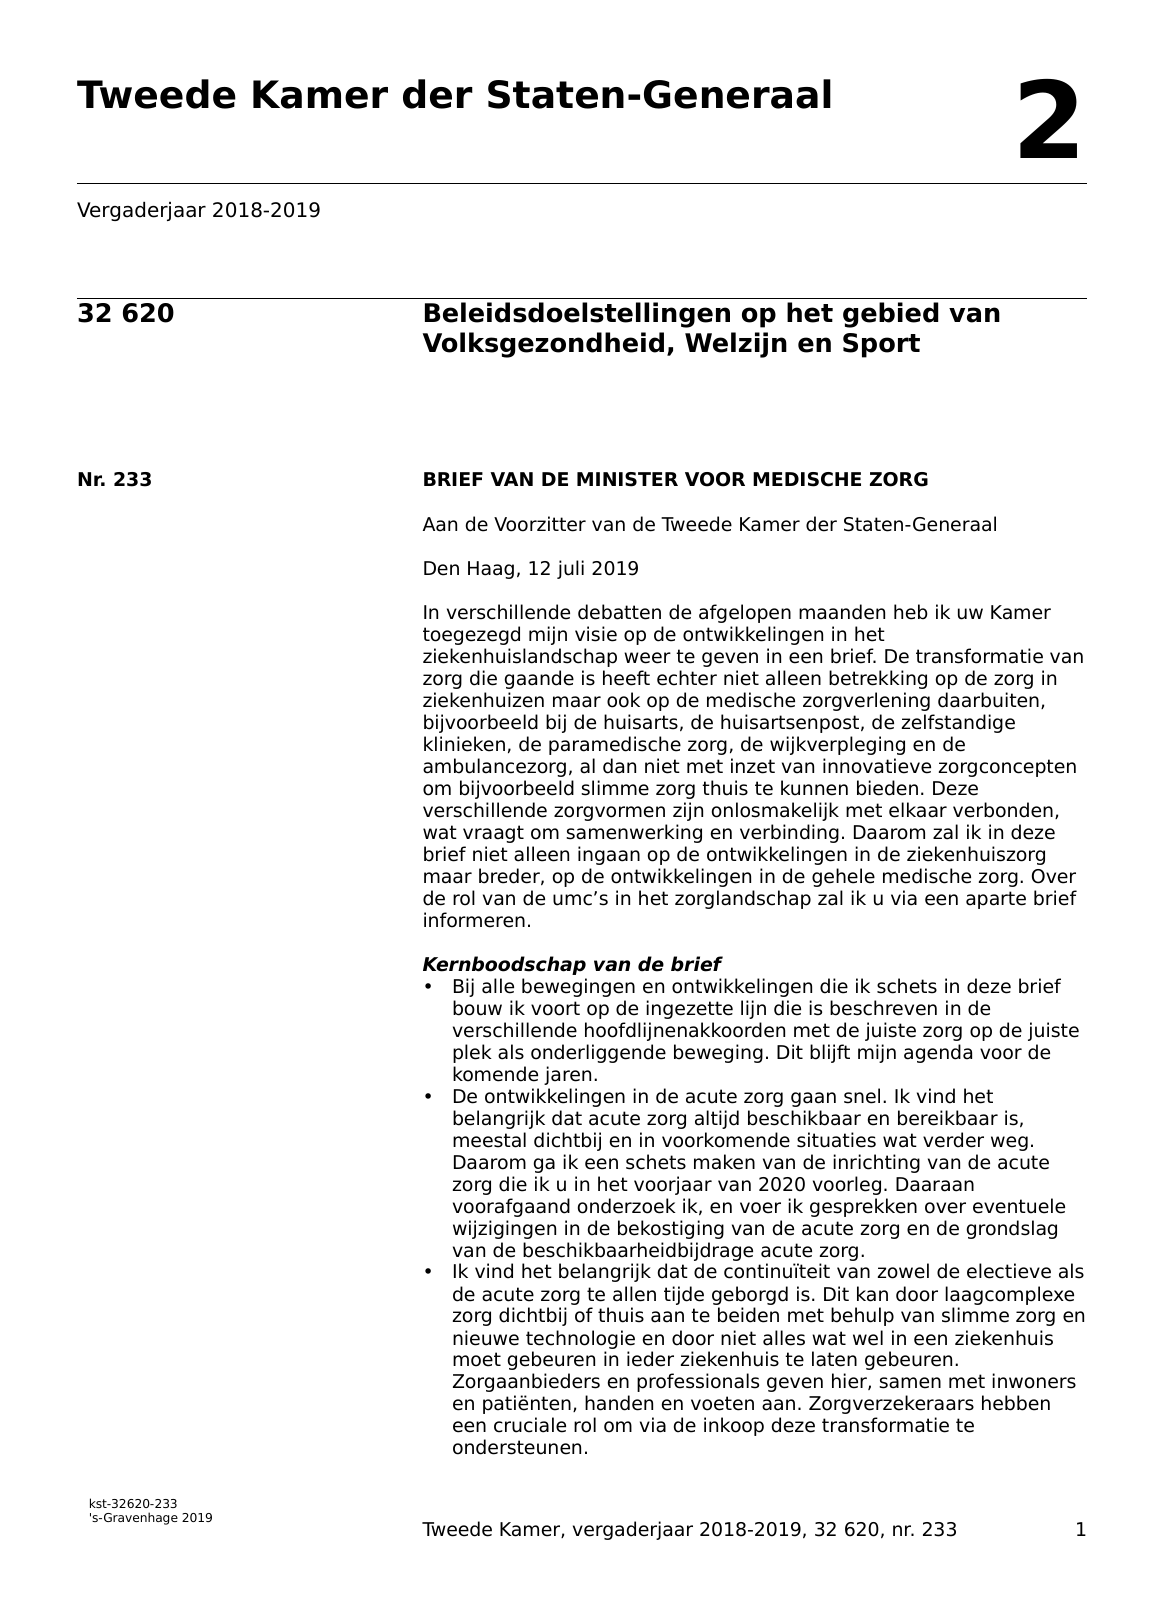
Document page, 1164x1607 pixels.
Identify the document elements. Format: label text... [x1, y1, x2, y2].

text • Ik vind het belangrijk dat de continuïteit van zowel de electieve als de acute zorg te allen tijde geborgd is. Dit kan door laagcomplexe zorg dichtbij of thuis aan te beiden met behulp van slimme zorg en nieuwe technologie en door niet alles wat wel in een ziekenhuis moet gebeuren in ieder ziekenhuis te laten gebeuren. Zorgaanbieders en professionals geven hier, samen met inwoners en patiënten, handen en voeten aan. Zorgverzekeraars hebben een cruciale rol om via de inkoop deze transformatie te ondersteunen. [422, 1261, 1087, 1459]
text kst-32620-233 [88, 1497, 323, 1511]
text In verschillende debatten de afgelopen maanden heb ik uw Kamer toegezegd mijn visie op de ontwikkelingen in het ziekenhuislandschap weer te geven in een brief. De transformatie van zorg die gaande is heeft echter niet alleen betrekking op de zorg in ziekenhuizen maar ook op de medische zorgverlening daarbuiten, bijvoorbeeld bij de huisarts, de huisartsenpost, de zelfstandige klinieken, de paramedische zorg, de wijkverpleging en de ambulancezorg, al dan niet met inzet van innovatieve zorgconcepten om bijvoorbeeld slimme zorg thuis te kunnen bieden. Deze verschillende zorgvormen zijn onlosmakelijk met elkaar verbonden, wat vraagt om samenwerking en verbinding. Daarom zal ik in deze brief niet alleen ingaan op de ontwikkelingen in de ziekenhuiszorg maar breder, op de ontwikkelingen in de gehele medische zorg. Over de rol van de umc’s in het zorglandschap zal ik u via een aparte brief informeren. [422, 602, 1087, 932]
subtitle 32 620 Beleidsdoelstellingen op het gebied van Volksgezondheid, Welzijn en Sport [77, 299, 1087, 358]
table_header 2 [886, 59, 1087, 183]
text Aan de Voorzitter van de Tweede Kamer der Staten-Generaal [422, 513, 1087, 536]
table_cell Vergaderjaar 2018-2019 [77, 184, 1087, 298]
text • Bij alle bewegingen en ontwikkelingen die ik schets in deze brief bouw ik voort op de ingezette lijn die is beschreven in de verschillende hoofdlijnenakkoorden met de juiste zorg op de juiste plek als onderliggende beweging. Dit blijft mijn agenda voor de komende jaren. [422, 976, 1087, 1086]
subtitle Nr. 233 BRIEF VAN DE MINISTER VOOR MEDISCHE ZORG [77, 469, 1087, 491]
subtitle Kernboodschap van de brief [422, 954, 1087, 976]
text • De ontwikkelingen in de acute zorg gaan snel. Ik vind het belangrijk dat acute zorg altijd beschikbaar en bereikbaar is, meestal dichtbij en in voorkomende situaties wat verder weg. Daarom ga ik een schets maken van de inrichting van de acute zorg die ik u in het voorjaar van 2020 voorleg. Daaraan voorafgaand onderzoek ik, en voer ik gesprekken over eventuele wijzigingen in de bekostiging van de acute zorg en de grondslag van de beschikbaarheidbijdrage acute zorg. [422, 1086, 1087, 1261]
text 's-Gravenhage 2019 [88, 1511, 323, 1525]
table_header Tweede Kamer der Staten-Generaal [77, 59, 886, 183]
text Den Haag, 12 juli 2019 [422, 558, 1087, 580]
